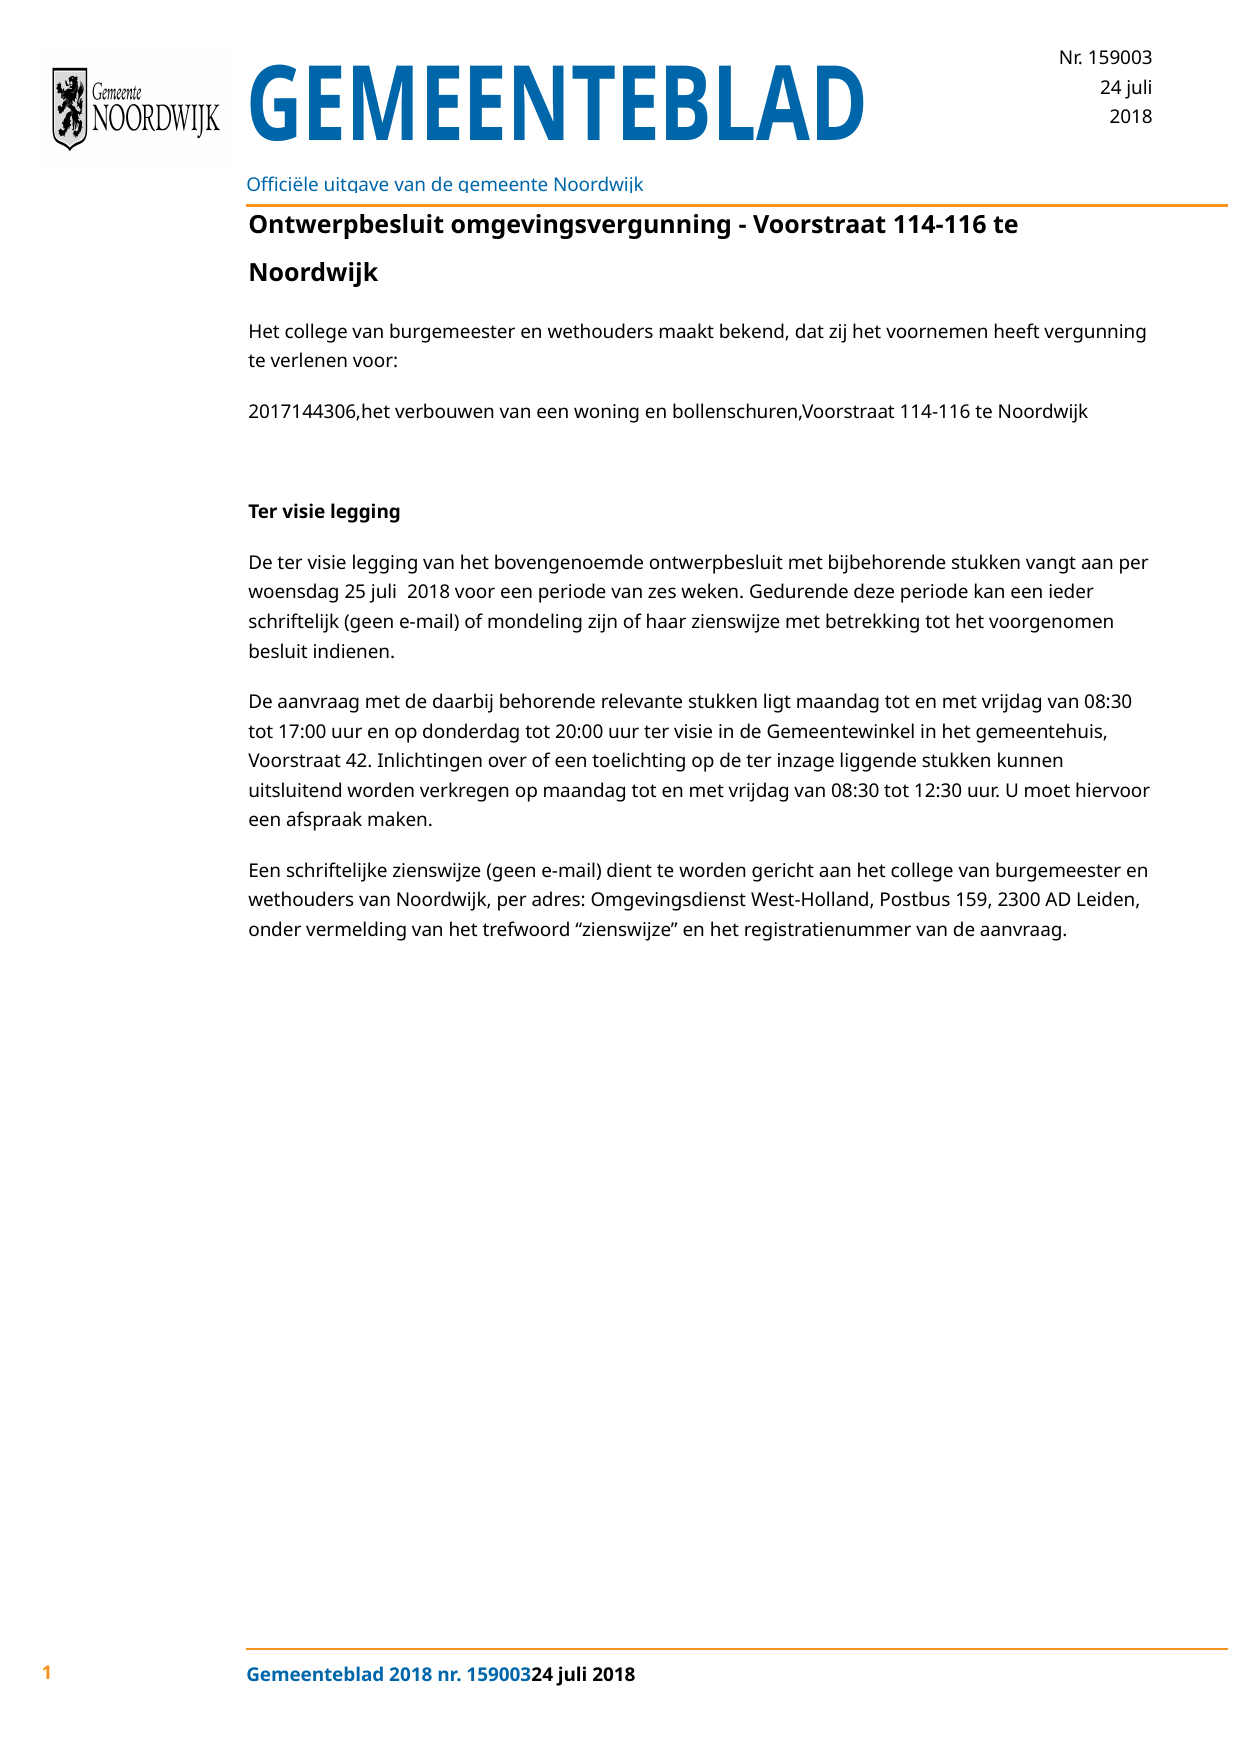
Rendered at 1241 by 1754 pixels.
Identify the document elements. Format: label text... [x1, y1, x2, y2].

text De ter visie legging van het bovengenoemde ontwerpbesluit met bijbehorende stukken vangt aan per woensdag 25 juli 2018 voor een periode van zes weken. Gedurende deze periode kan een ieder schriftelijk (geen e-mail) of mondeling zijn of haar zienswijze met betrekking tot het voorgenomen besluit indienen. [248, 549, 1152, 664]
text Ter visie legging [248, 499, 1152, 524]
text De aanvraag met de daarbij behorende relevante stukken ligt maandag tot en met vrijdag van 08:30 tot 17:00 uur en op donderdag tot 20:00 uur ter visie in de Gemeentewinkel in het gemeentehuis, Voorstraat 42. Inlichtingen over of een toelichting op de ter inzage liggende stukken kunnen uitsluitend worden verkregen op maandag tot en met vrijdag van 08:30 tot 12:30 uur. U moet hiervoor een afspraak maken. [248, 688, 1152, 832]
text Een schriftelijke zienswijze (geen e-mail) dient te worden gericht aan het college van burgemeester en wethouders van Noordwijk, per adres: Omgevingsdienst West-Holland, Postbus 159, 2300 AD Leiden, onder vermelding van het trefwoord “zienswijze” en het registratienummer van de aanvraag. [248, 857, 1152, 942]
picture [41, 47, 231, 172]
text Het college van burgemeester en wethouders maakt bekend, dat zij het voornemen heeft vergunning te verlenen voor: [248, 318, 1152, 373]
text Ontwerpbesluit omgevingsvergunning - Voorstraat 114-116 te Noordwijk [248, 207, 1152, 288]
text 2017144306,het verbouwen van een woning en bollenschuren,Voorstraat 114-116 te Noordwijk [248, 398, 1152, 424]
